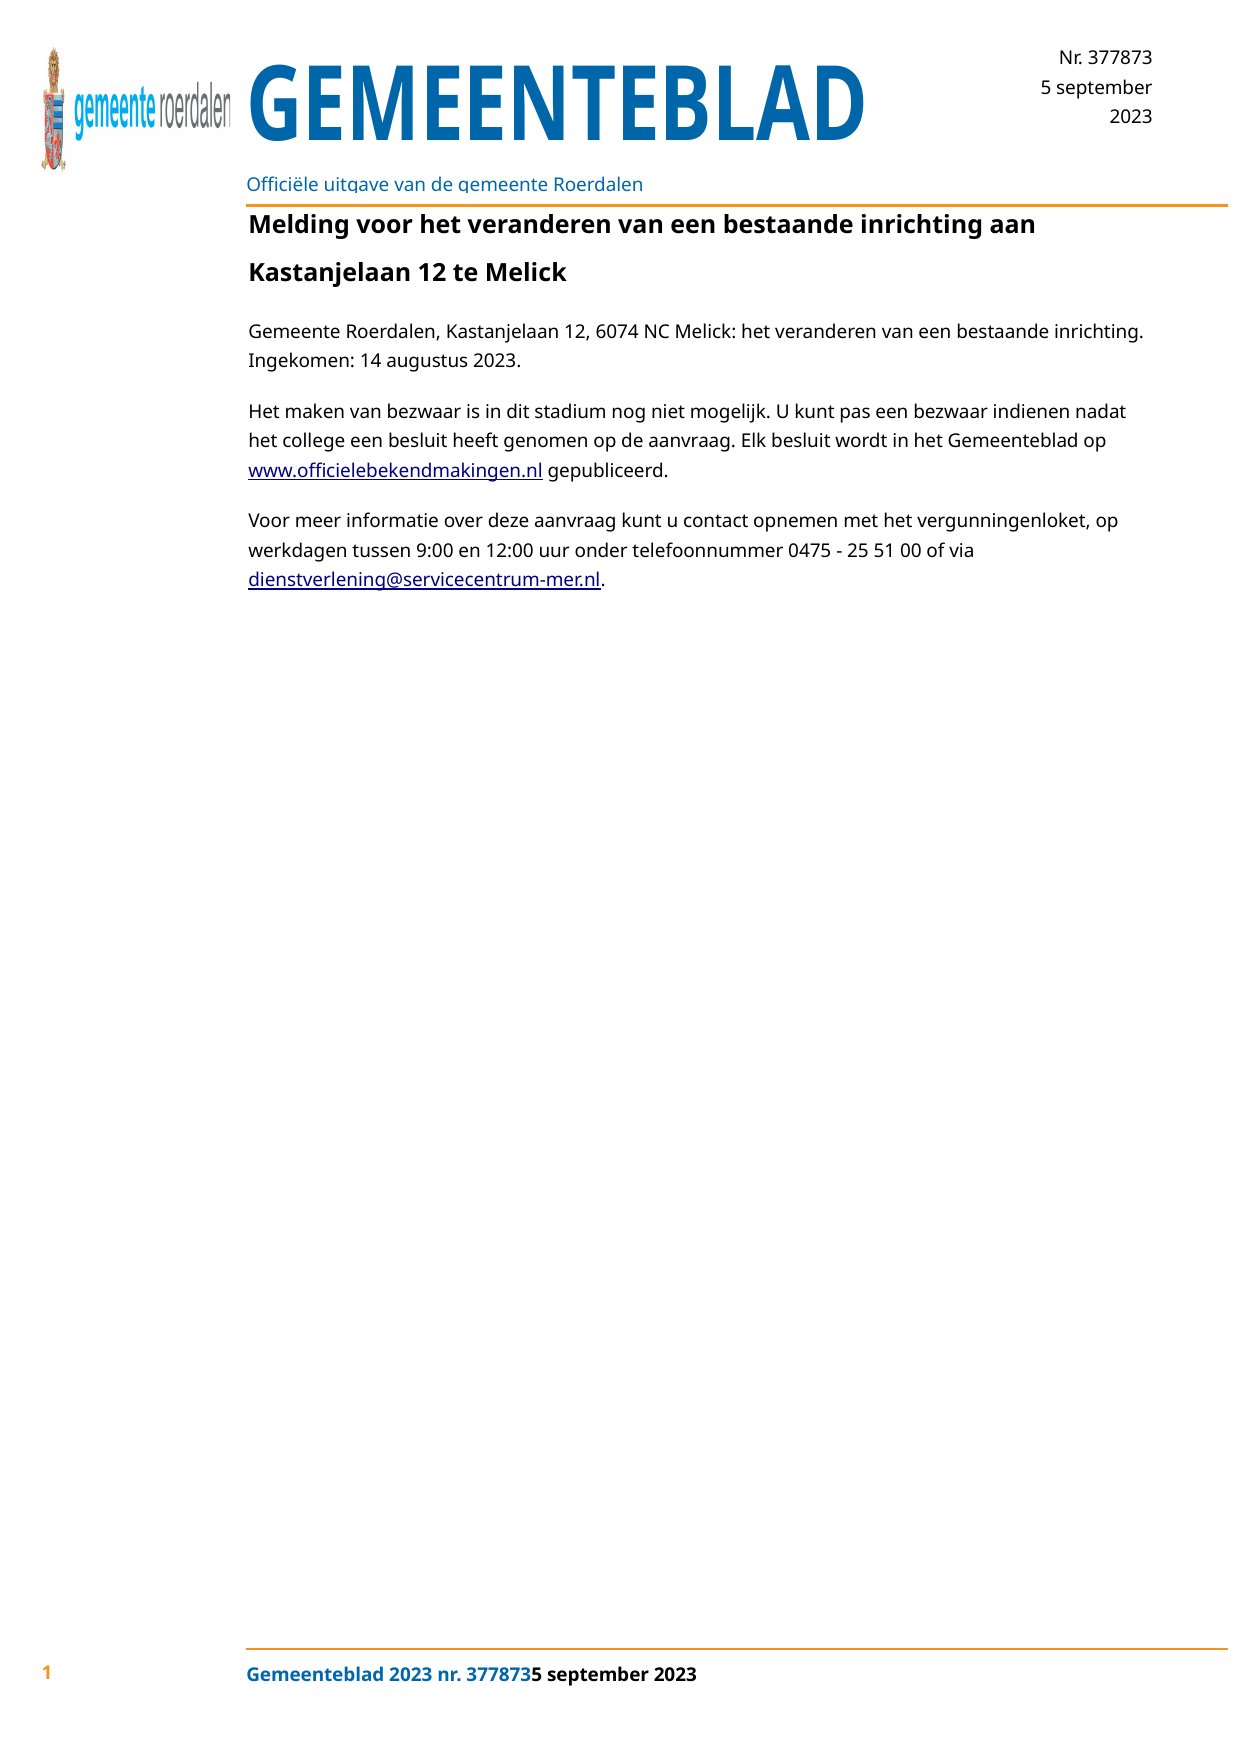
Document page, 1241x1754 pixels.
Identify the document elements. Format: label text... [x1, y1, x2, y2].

text Melding voor het veranderen van een bestaande inrichting aan Kastanjelaan 12 te Melick [248, 207, 1152, 288]
text Voor meer informatie over deze aanvraag kunt u contact opnemen met het vergunningenloket, op werkdagen tussen 9:00 en 12:00 uur onder telefoonnummer 0475 - 25 51 00 of via dienstverlening@servicecentrum-mer.nl. [248, 507, 1152, 592]
picture [41, 47, 231, 172]
text Het maken van bezwaar is in dit stadium nog niet mogelijk. U kunt pas een bezwaar indienen nadat het college een besluit heeft genomen op de aanvraag. Elk besluit wordt in het Gemeenteblad op www.officielebekendmakingen.nl gepubliceerd. [248, 398, 1152, 483]
text Gemeente Roerdalen, Kastanjelaan 12, 6074 NC Melick: het veranderen van een bestaande inrichting. Ingekomen: 14 augustus 2023. [248, 318, 1152, 373]
